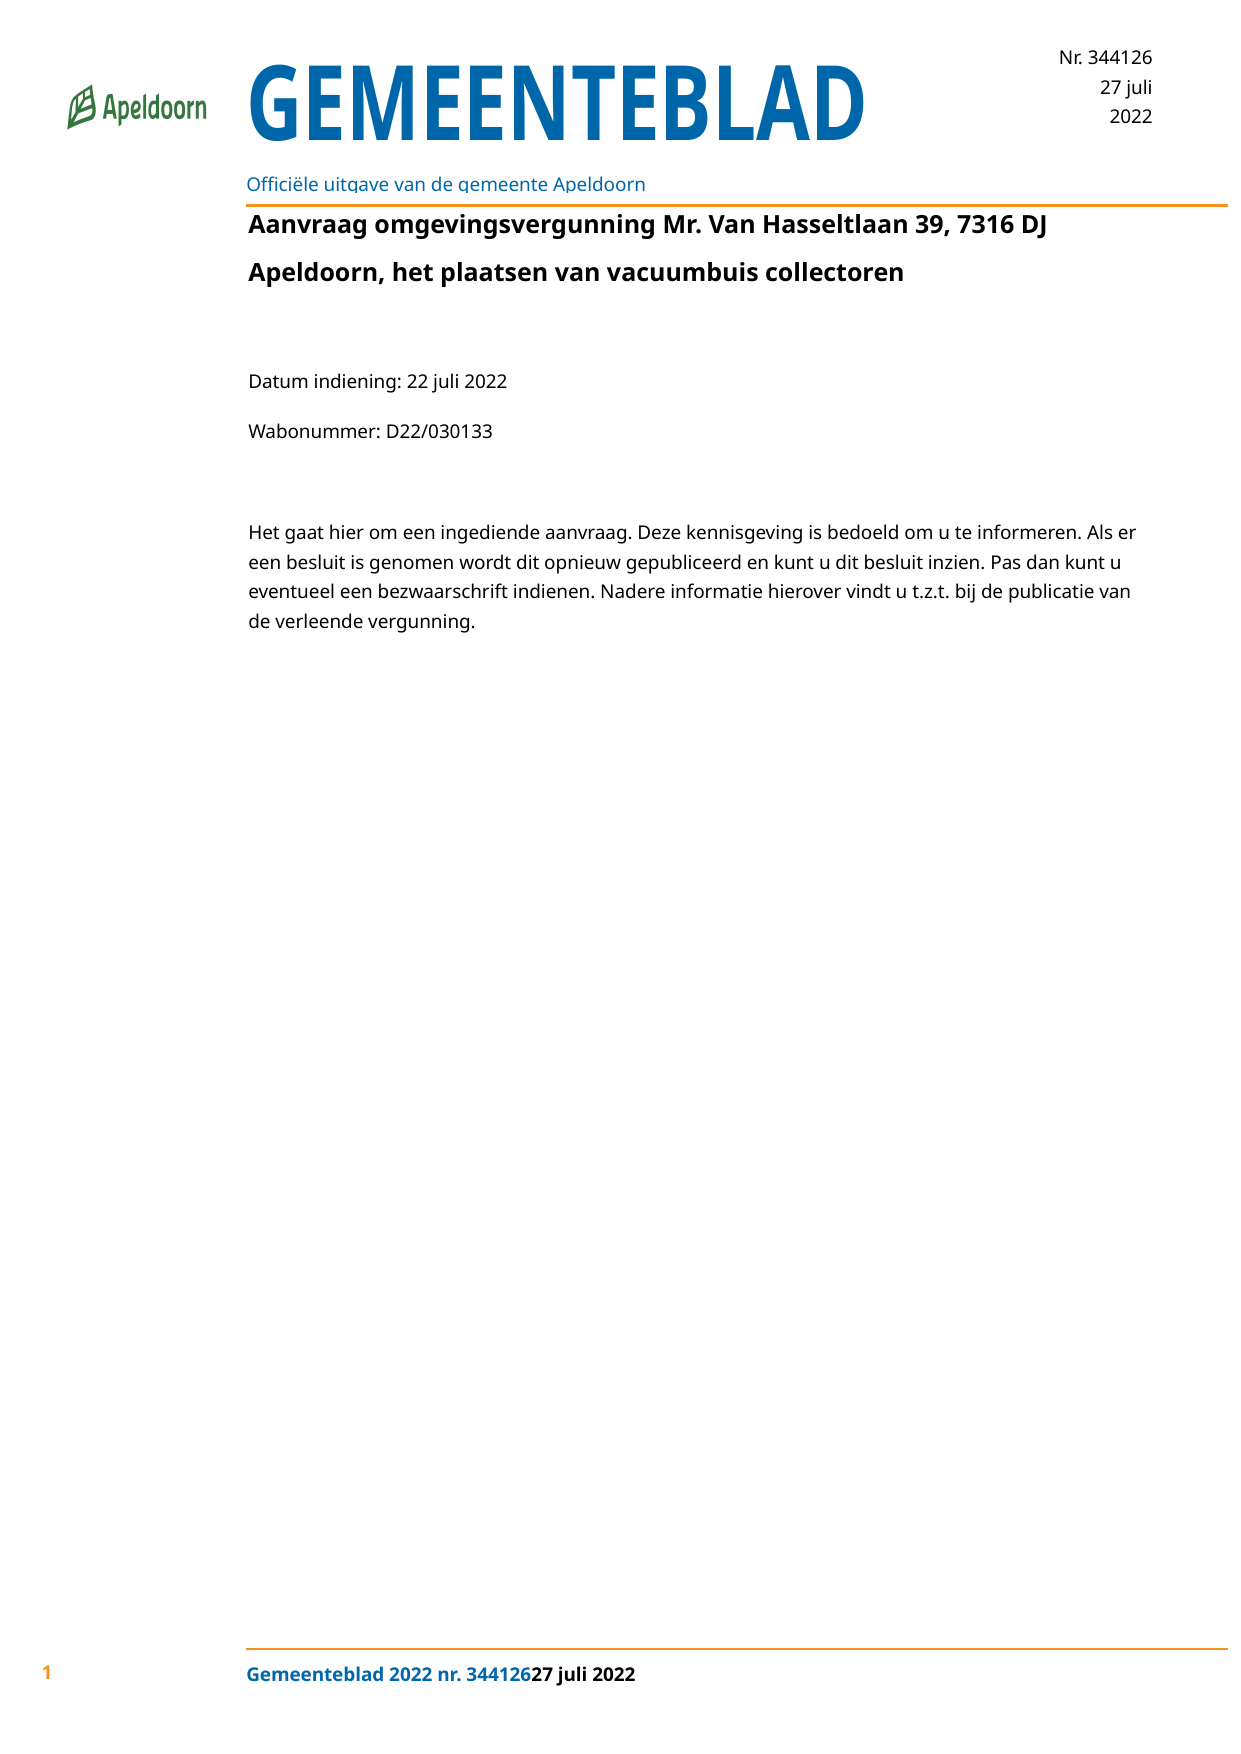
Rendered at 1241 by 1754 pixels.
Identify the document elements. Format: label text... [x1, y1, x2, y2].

text Aanvraag omgevingsvergunning Mr. Van Hasseltlaan 39, 7316 DJ Apeldoorn, het plaatsen van vacuumbuis collectoren [248, 207, 1152, 288]
text Het gaat hier om een ingediende aanvraag. Deze kennisgeving is bedoeld om u te informeren. Als er een besluit is genomen wordt dit opnieuw gepubliceerd en kunt u dit besluit inzien. Pas dan kunt u eventueel een bezwaarschrift indienen. Nadere informatie hierover vindt u t.z.t. bij de publicatie van de verleende vergunning. [248, 519, 1152, 634]
text Wabonummer: D22/030133 [248, 419, 1152, 444]
text Datum indiening: 22 juli 2022 [248, 368, 1152, 394]
picture [41, 47, 231, 172]
